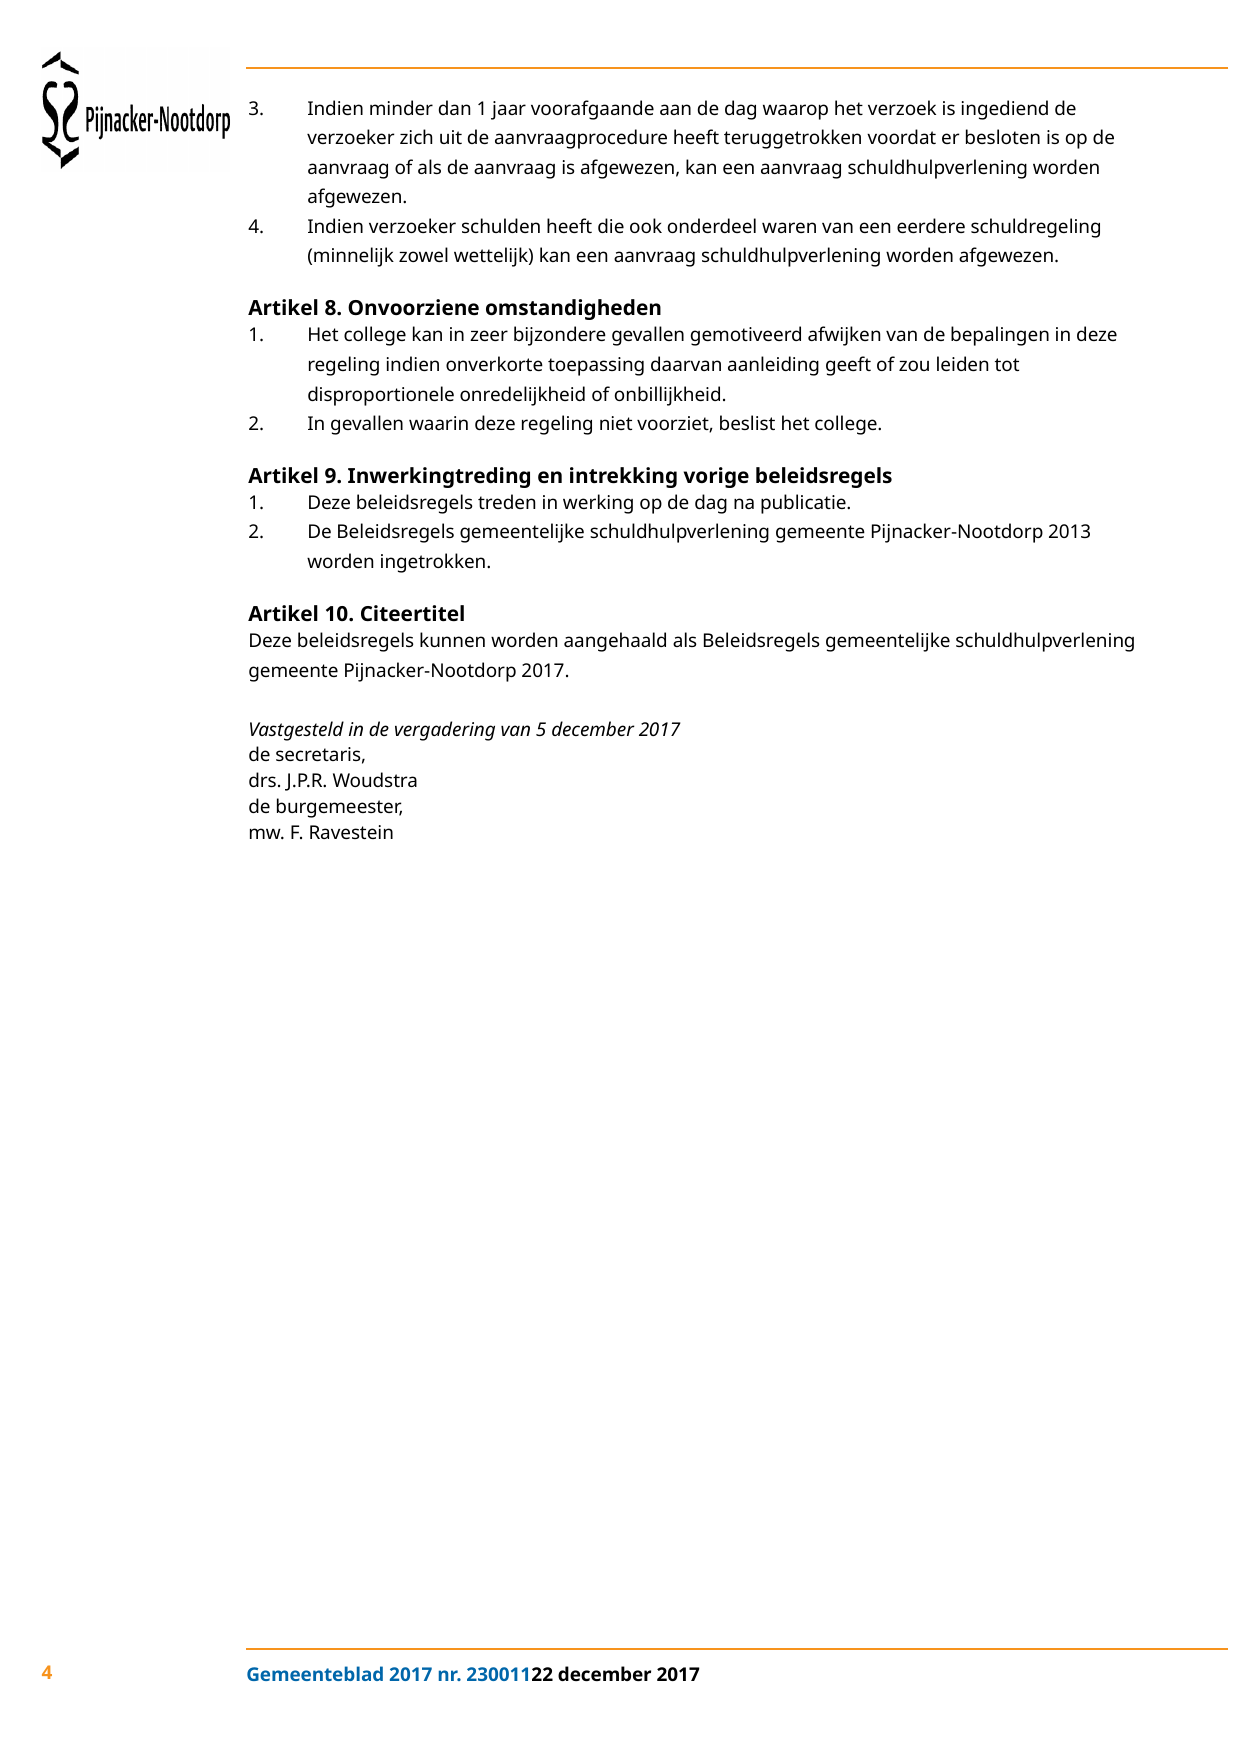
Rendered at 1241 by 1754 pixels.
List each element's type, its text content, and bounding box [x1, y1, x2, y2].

text drs. J.P.R. Woudstra [248, 767, 1152, 793]
text Vastgesteld in de vergadering van 5 december 2017 [248, 716, 1152, 742]
text de secretaris, [248, 742, 1152, 767]
text Artikel 10. Citeertitel [248, 599, 1152, 627]
text Artikel 8. Onvoorziene omstandigheden [248, 293, 1152, 322]
list In gevallen waarin deze regeling niet voorziet, beslist het college. [248, 410, 1152, 436]
picture [41, 47, 231, 172]
list Het college kan in zeer bijzondere gevallen gemotiveerd afwijken van de bepalingen in deze regeling indien onverkorte toepassing daarvan aanleiding geeft of zou leiden tot disproportionele onredelijkheid of onbillijkheid. [248, 322, 1152, 406]
list Indien verzoeker schulden heeft die ook onderdeel waren van een eerdere schuldregeling (minnelijk zowel wettelijk) kan een aanvraag schuldhulpverlening worden afgewezen. [248, 213, 1152, 268]
text Deze beleidsregels kunnen worden aangehaald als Beleidsregels gemeentelijke schuldhulpverlening gemeente Pijnacker-Nootdorp 2017. [248, 627, 1152, 682]
list Deze beleidsregels treden in werking op de dag na publicatie. [248, 489, 1152, 515]
text Artikel 9. Inwerkingtreding en intrekking vorige beleidsregels [248, 461, 1152, 489]
list De Beleidsregels gemeentelijke schuldhulpverlening gemeente Pijnacker-Nootdorp 2013 worden ingetrokken. [248, 519, 1152, 574]
text de burgemeester, [248, 793, 1152, 819]
list Indien minder dan 1 jaar voorafgaande aan de dag waarop het verzoek is ingediend de verzoeker zich uit de aanvraagprocedure heeft teruggetrokken voordat er besloten is op de aanvraag of als de aanvraag is afgewezen, kan een aanvraag schuldhulpverlening worden afgewezen. [248, 95, 1152, 209]
text mw. F. Ravestein [248, 819, 1152, 844]
